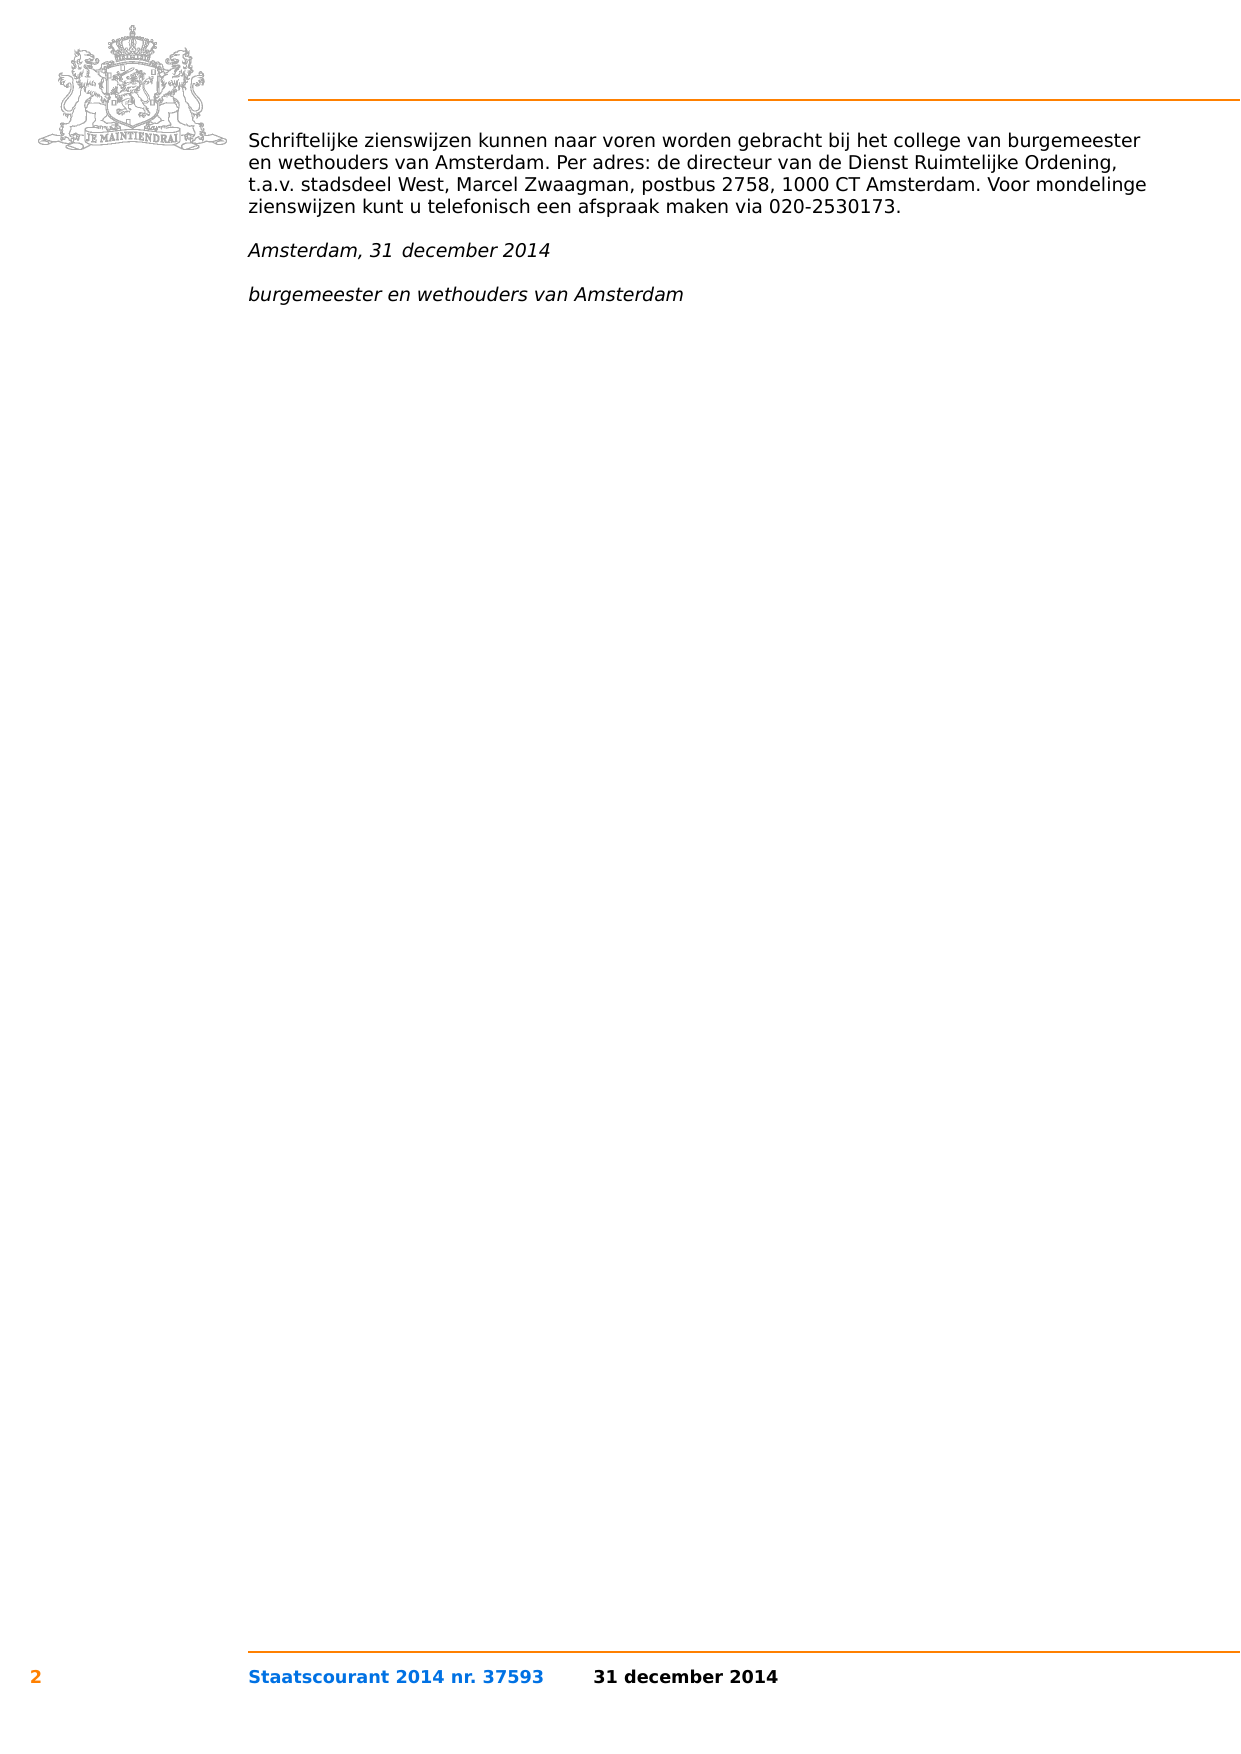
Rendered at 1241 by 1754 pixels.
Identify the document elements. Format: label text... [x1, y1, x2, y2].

picture [38, 25, 227, 150]
text Amsterdam, 31 december 2014 [248, 240, 1163, 262]
text Schriftelijke zienswijzen kunnen naar voren worden gebracht bij het college van burgemeester en wethouders van Amsterdam. Per adres: de directeur van de Dienst Ruimtelijke Ordening, t.a.v. stadsdeel West, Marcel Zwaagman, postbus 2758, 1000 CT Amsterdam. Voor mondelinge zienswijzen kunt u telefonisch een afspraak maken via 020-2530173. [248, 130, 1163, 218]
text burgemeester en wethouders van Amsterdam [248, 283, 1163, 306]
